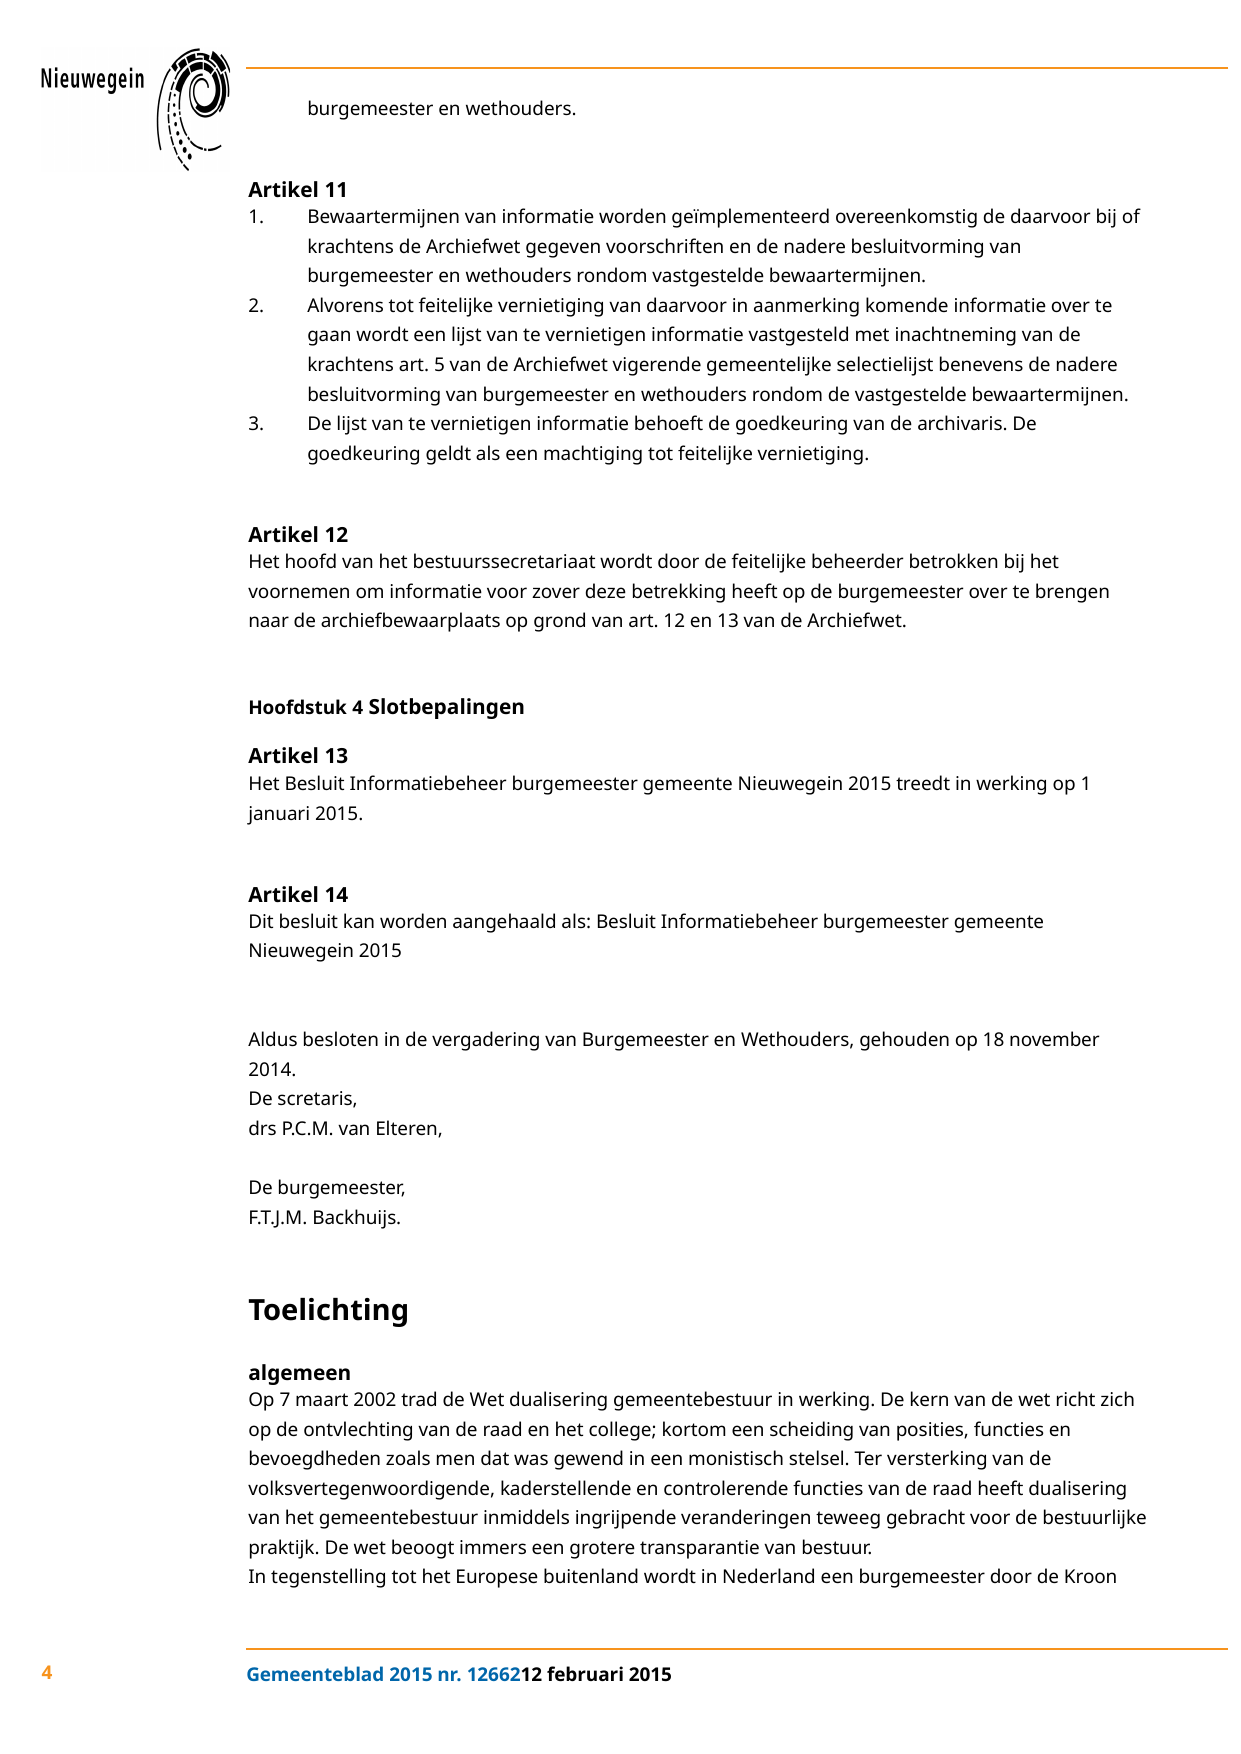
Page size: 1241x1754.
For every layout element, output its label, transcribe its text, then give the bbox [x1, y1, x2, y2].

list Bewaartermijnen van informatie worden geïmplementeerd overeenkomstig de daarvoor bij of krachtens de Archiefwet gegeven voorschriften en de nadere besluitvorming van burgemeester en wethouders rondom vastgestelde bewaartermijnen. [248, 203, 1152, 288]
list De lijst van te vernietigen informatie behoeft de goedkeuring van de archivaris. De goedkeuring geldt als een machtiging tot feitelijke vernietiging. [248, 410, 1152, 466]
text Het Besluit Informatiebeheer burgemeester gemeente Nieuwegein 2015 treedt in werking op 1 januari 2015. [248, 770, 1152, 825]
list Alvorens tot feitelijke vernietiging van daarvoor in aanmerking komende informatie over te gaan wordt een lijst van te vernietigen informatie vastgesteld met inachtneming van de krachtens art. 5 van de Archiefwet vigerende gemeentelijke selectielijst benevens de nadere besluitvorming van burgemeester en wethouders rondom de vastgestelde bewaartermijnen. [248, 292, 1152, 406]
text De scretaris, [248, 1086, 1152, 1111]
text Artikel 12 [248, 520, 1152, 548]
text Artikel 11 [248, 175, 1152, 203]
text drs P.C.M. van Elteren, [248, 1115, 1152, 1141]
text Op 7 maart 2002 trad de Wet dualisering gemeentebestuur in werking. De kern van de wet richt zich op de ontvlechting van de raad en het college; kortom een scheiding van posities, functies en bevoegdheden zoals men dat was gewend in een monistisch stelsel. Ter versterking van de volksvertegenwoordigende, kaderstellende en controlerende functies van de raad heeft dualisering van het gemeentebestuur inmiddels ingrijpende veranderingen teweeg gebracht voor de bestuurlijke praktijk. De wet beoogt immers een grotere transparantie van bestuur. [248, 1386, 1152, 1560]
list burgemeester en wethouders. [248, 95, 1152, 121]
text algemeen [248, 1358, 1152, 1386]
picture [41, 47, 231, 172]
text In tegenstelling tot het Europese buitenland wordt in Nederland een burgemeester door de Kroon [248, 1564, 1152, 1589]
text Hoofdstuk 4 Slotbepalingen [248, 692, 1152, 721]
text Artikel 14 [248, 880, 1152, 908]
text F.T.J.M. Backhuijs. [248, 1204, 1152, 1230]
text Dit besluit kan worden aangehaald als: Besluit Informatiebeheer burgemeester gemeente Nieuwegein 2015 [248, 908, 1152, 963]
text De burgemeester, [248, 1174, 1152, 1200]
text Artikel 13 [248, 742, 1152, 770]
text Aldus besloten in de vergadering van Burgemeester en Wethouders, gehouden op 18 november 2014. [248, 1026, 1152, 1082]
text Het hoofd van het bestuurssecretariaat wordt door de feitelijke beheerder betrokken bij het voornemen om informatie voor zover deze betrekking heeft op de burgemeester over te brengen naar de archiefbewaarplaats op grond van art. 12 en 13 van de Archiefwet. [248, 548, 1152, 633]
text Toelichting [248, 1289, 1152, 1328]
